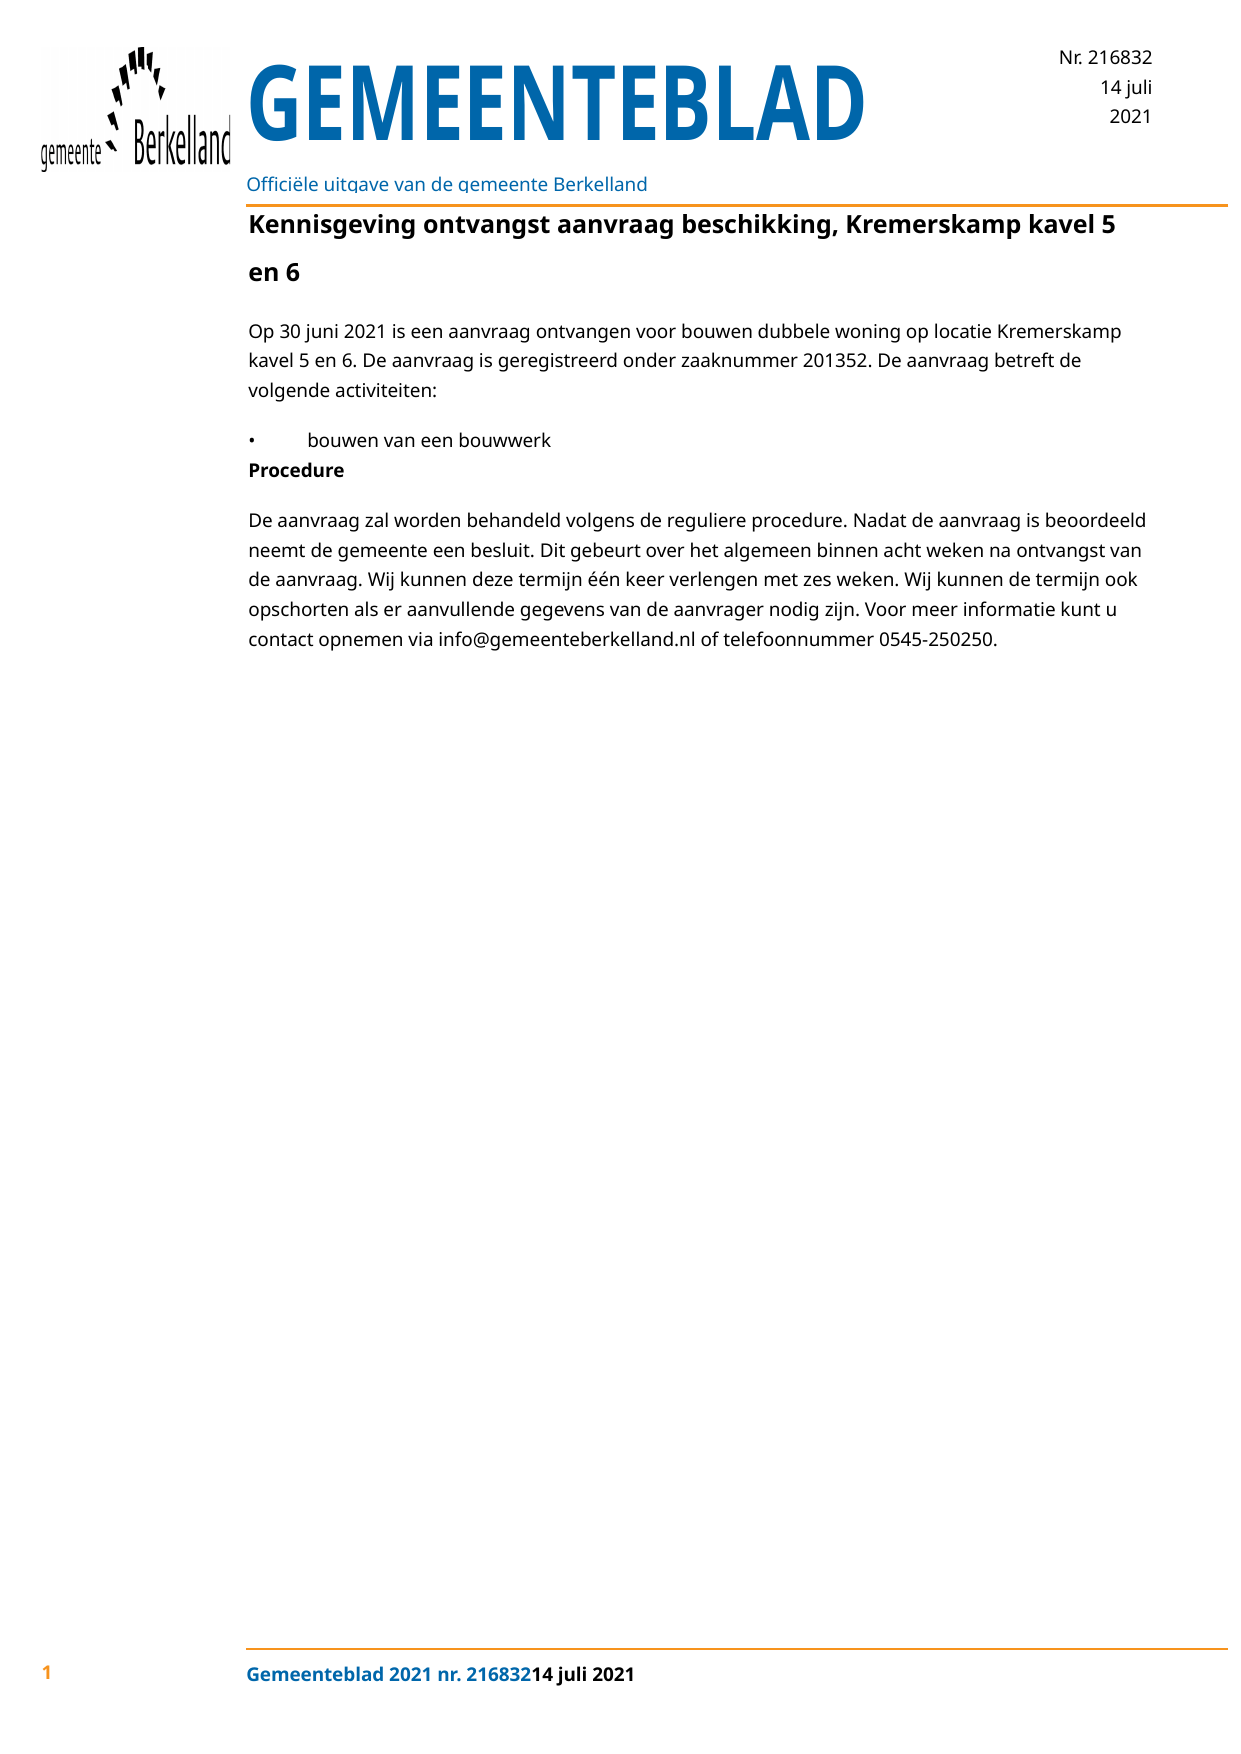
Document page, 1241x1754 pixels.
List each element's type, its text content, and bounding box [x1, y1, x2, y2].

list bouwen van een bouwwerk [248, 427, 1152, 453]
picture [41, 47, 231, 172]
text De aanvraag zal worden behandeld volgens de reguliere procedure. Nadat de aanvraag is beoordeeld neemt de gemeente een besluit. Dit gebeurt over het algemeen binnen acht weken na ontvangst van de aanvraag. Wij kunnen deze termijn één keer verlengen met zes weken. Wij kunnen de termijn ook opschorten als er aanvullende gegevens van de aanvrager nodig zijn. Voor meer informatie kunt u contact opnemen via info@gemeenteberkelland.nl of telefoonnummer 0545-250250. [248, 507, 1152, 652]
text Kennisgeving ontvangst aanvraag beschikking, Kremerskamp kavel 5 en 6 [248, 207, 1152, 288]
text Op 30 juni 2021 is een aanvraag ontvangen voor bouwen dubbele woning op locatie Kremerskamp kavel 5 en 6. De aanvraag is geregistreerd onder zaaknummer 201352. De aanvraag betreft de volgende activiteiten: [248, 318, 1152, 403]
text Procedure [248, 457, 1152, 483]
